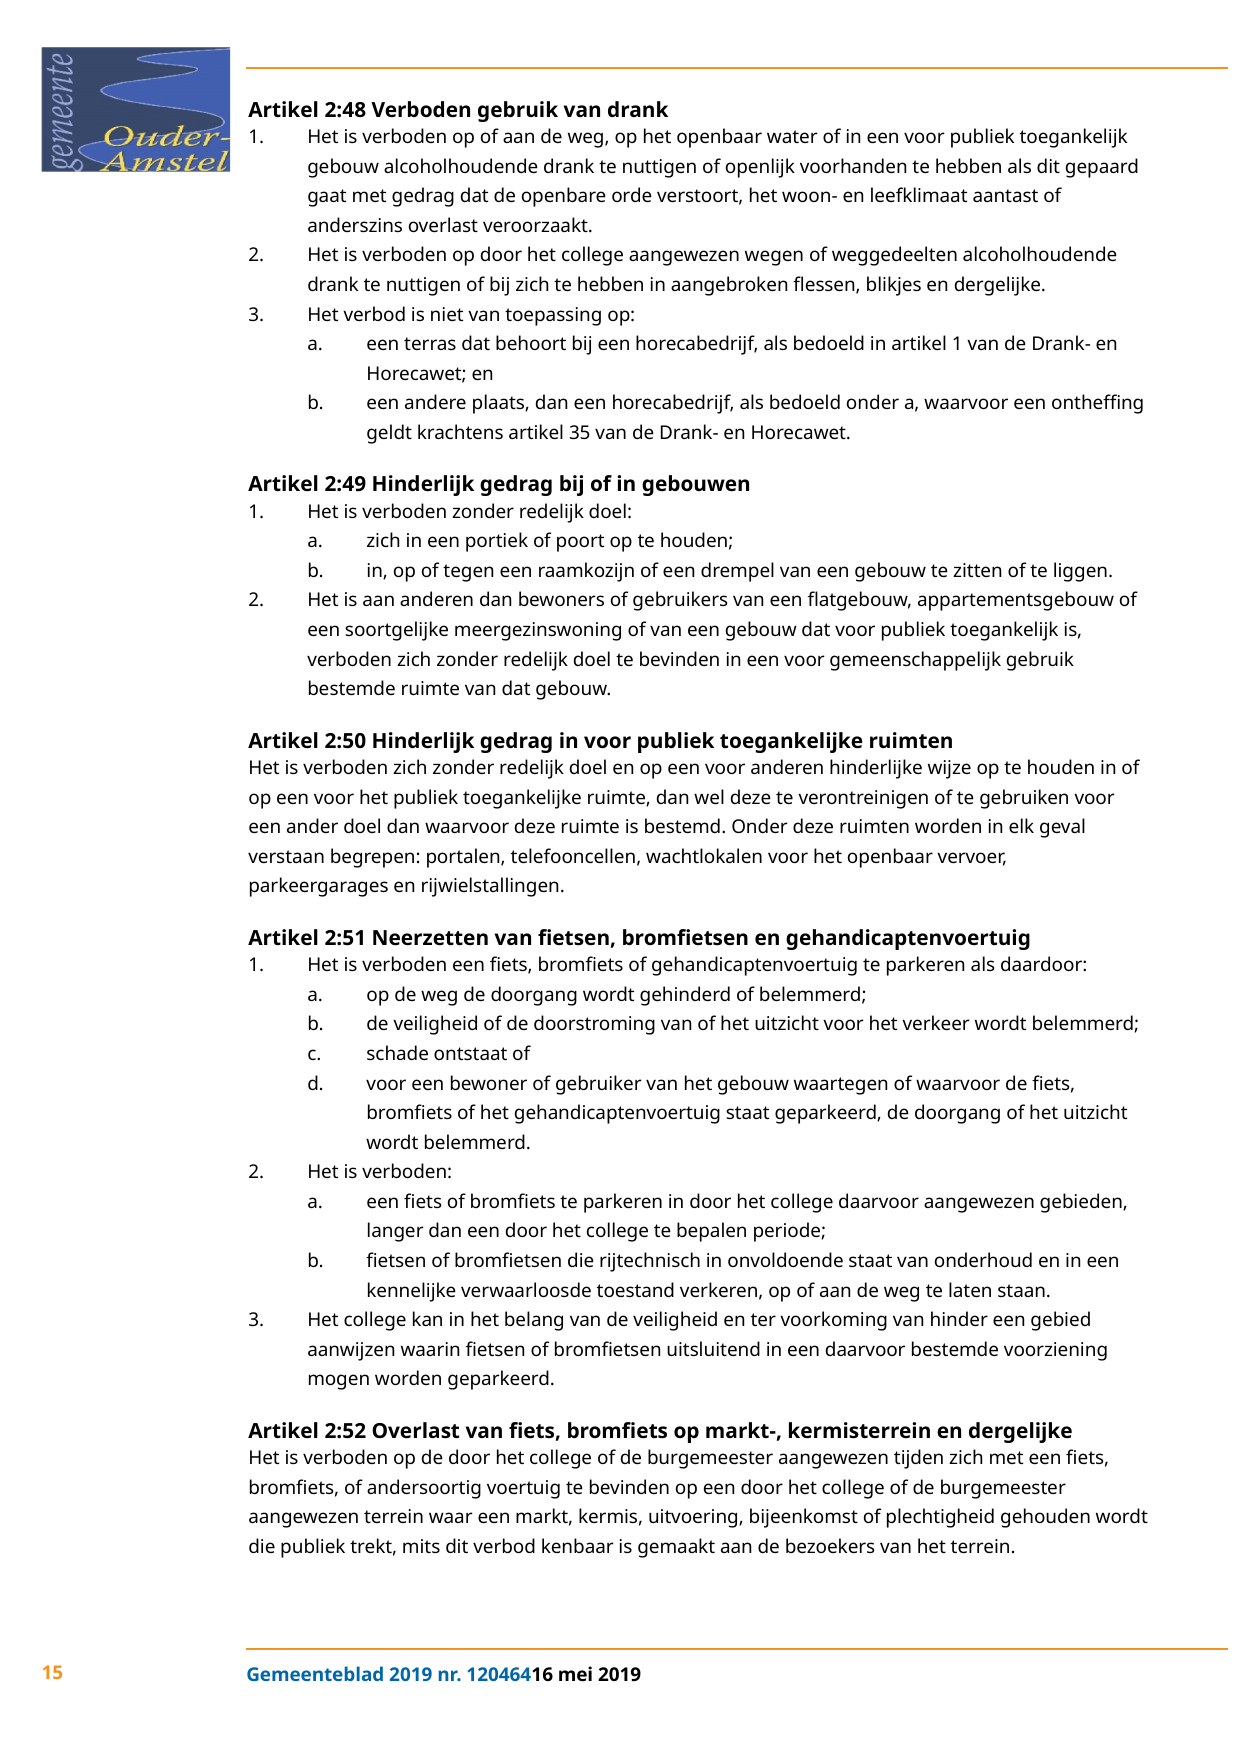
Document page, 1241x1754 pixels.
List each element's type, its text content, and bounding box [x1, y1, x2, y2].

text Artikel 2:52 Overlast van fiets, bromfiets op markt-, kermisterrein en dergelijke [248, 1416, 1152, 1444]
list Het college kan in het belang van de veiligheid en ter voorkoming van hinder een gebied aanwijzen waarin fietsen of bromfietsen uitsluitend in een daarvoor bestemde voorziening mogen worden geparkeerd. [248, 1306, 1152, 1391]
list de veiligheid of de doorstroming van of het uitzicht voor het verkeer wordt belemmerd; [307, 1011, 1152, 1036]
list een andere plaats, dan een horecabedrijf, als bedoeld onder a, waarvoor een ontheffing geldt krachtens artikel 35 van de Drank- en Horecawet. [307, 389, 1152, 445]
text Artikel 2:49 Hinderlijk gedrag bij of in gebouwen [248, 469, 1152, 498]
picture [41, 47, 231, 172]
list fietsen of bromfietsen die rijtechnisch in onvoldoende staat van onderhoud en in een kennelijke verwaarloosde toestand verkeren, op of aan de weg te laten staan. [307, 1247, 1152, 1303]
text Artikel 2:48 Verboden gebruik van drank [248, 95, 1152, 123]
list Het is aan anderen dan bewoners of gebruikers van een flatgebouw, appartementsgebouw of een soortgelijke meergezinswoning of van een gebouw dat voor publiek toegankelijk is, verboden zich zonder redelijk doel te bevinden in een voor gemeenschappelijk gebruik bestemde ruimte van dat gebouw. [248, 587, 1152, 701]
list schade ontstaat of [307, 1040, 1152, 1066]
text Artikel 2:50 Hinderlijk gedrag in voor publiek toegankelijke ruimten [248, 726, 1152, 754]
list een terras dat behoort bij een horecabedrijf, als bedoeld in artikel 1 van de Drank- en Horecawet; en [307, 330, 1152, 386]
list Het is verboden: [248, 1158, 1152, 1184]
list Het is verboden op of aan de weg, op het openbaar water of in een voor publiek toegankelijk gebouw alcoholhoudende drank te nuttigen of openlijk voorhanden te hebben als dit gepaard gaat met gedrag dat de openbare orde verstoort, het woon- en leefklimaat aantast of anderszins overlast veroorzaakt. [248, 123, 1152, 238]
list Het is verboden op door het college aangewezen wegen of weggedeelten alcoholhoudende drank te nuttigen of bij zich te hebben in aangebroken flessen, blikjes en dergelijke. [248, 242, 1152, 297]
list Het is verboden een fiets, bromfiets of gehandicaptenvoertuig te parkeren als daardoor: [248, 951, 1152, 977]
list zich in een portiek of poort op te houden; [307, 527, 1152, 553]
list in, op of tegen een raamkozijn of een drempel van een gebouw te zitten of te liggen. [307, 557, 1152, 583]
list voor een bewoner of gebruiker van het gebouw waartegen of waarvoor de fiets, bromfiets of het gehandicaptenvoertuig staat geparkeerd, de doorgang of het uitzicht wordt belemmerd. [307, 1070, 1152, 1155]
list Het verbod is niet van toepassing op: [248, 301, 1152, 326]
text Artikel 2:51 Neerzetten van fietsen, bromfietsen en gehandicaptenvoertuig [248, 923, 1152, 951]
list op de weg de doorgang wordt gehinderd of belemmerd; [307, 981, 1152, 1007]
list Het is verboden zonder redelijk doel: [248, 498, 1152, 524]
text Het is verboden op de door het college of de burgemeester aangewezen tijden zich met een fiets, bromfiets, of andersoortig voertuig te bevinden op een door het college of de burgemeester aangewezen terrein waar een markt, kermis, uitvoering, bijeenkomst of plechtigheid gehouden wordt die publiek trekt, mits dit verbod kenbaar is gemaakt aan de bezoekers van het terrein. [248, 1444, 1152, 1559]
text Het is verboden zich zonder redelijk doel en op een voor anderen hinderlijke wijze op te houden in of op een voor het publiek toegankelijke ruimte, dan wel deze te verontreinigen of te gebruiken voor een ander doel dan waarvoor deze ruimte is bestemd. Onder deze ruimten worden in elk geval verstaan begrepen: portalen, telefooncellen, wachtlokalen voor het openbaar vervoer, parkeergarages en rijwielstallingen. [248, 754, 1152, 898]
list een fiets of bromfiets te parkeren in door het college daarvoor aangewezen gebieden, langer dan een door het college te bepalen periode; [307, 1188, 1152, 1243]
